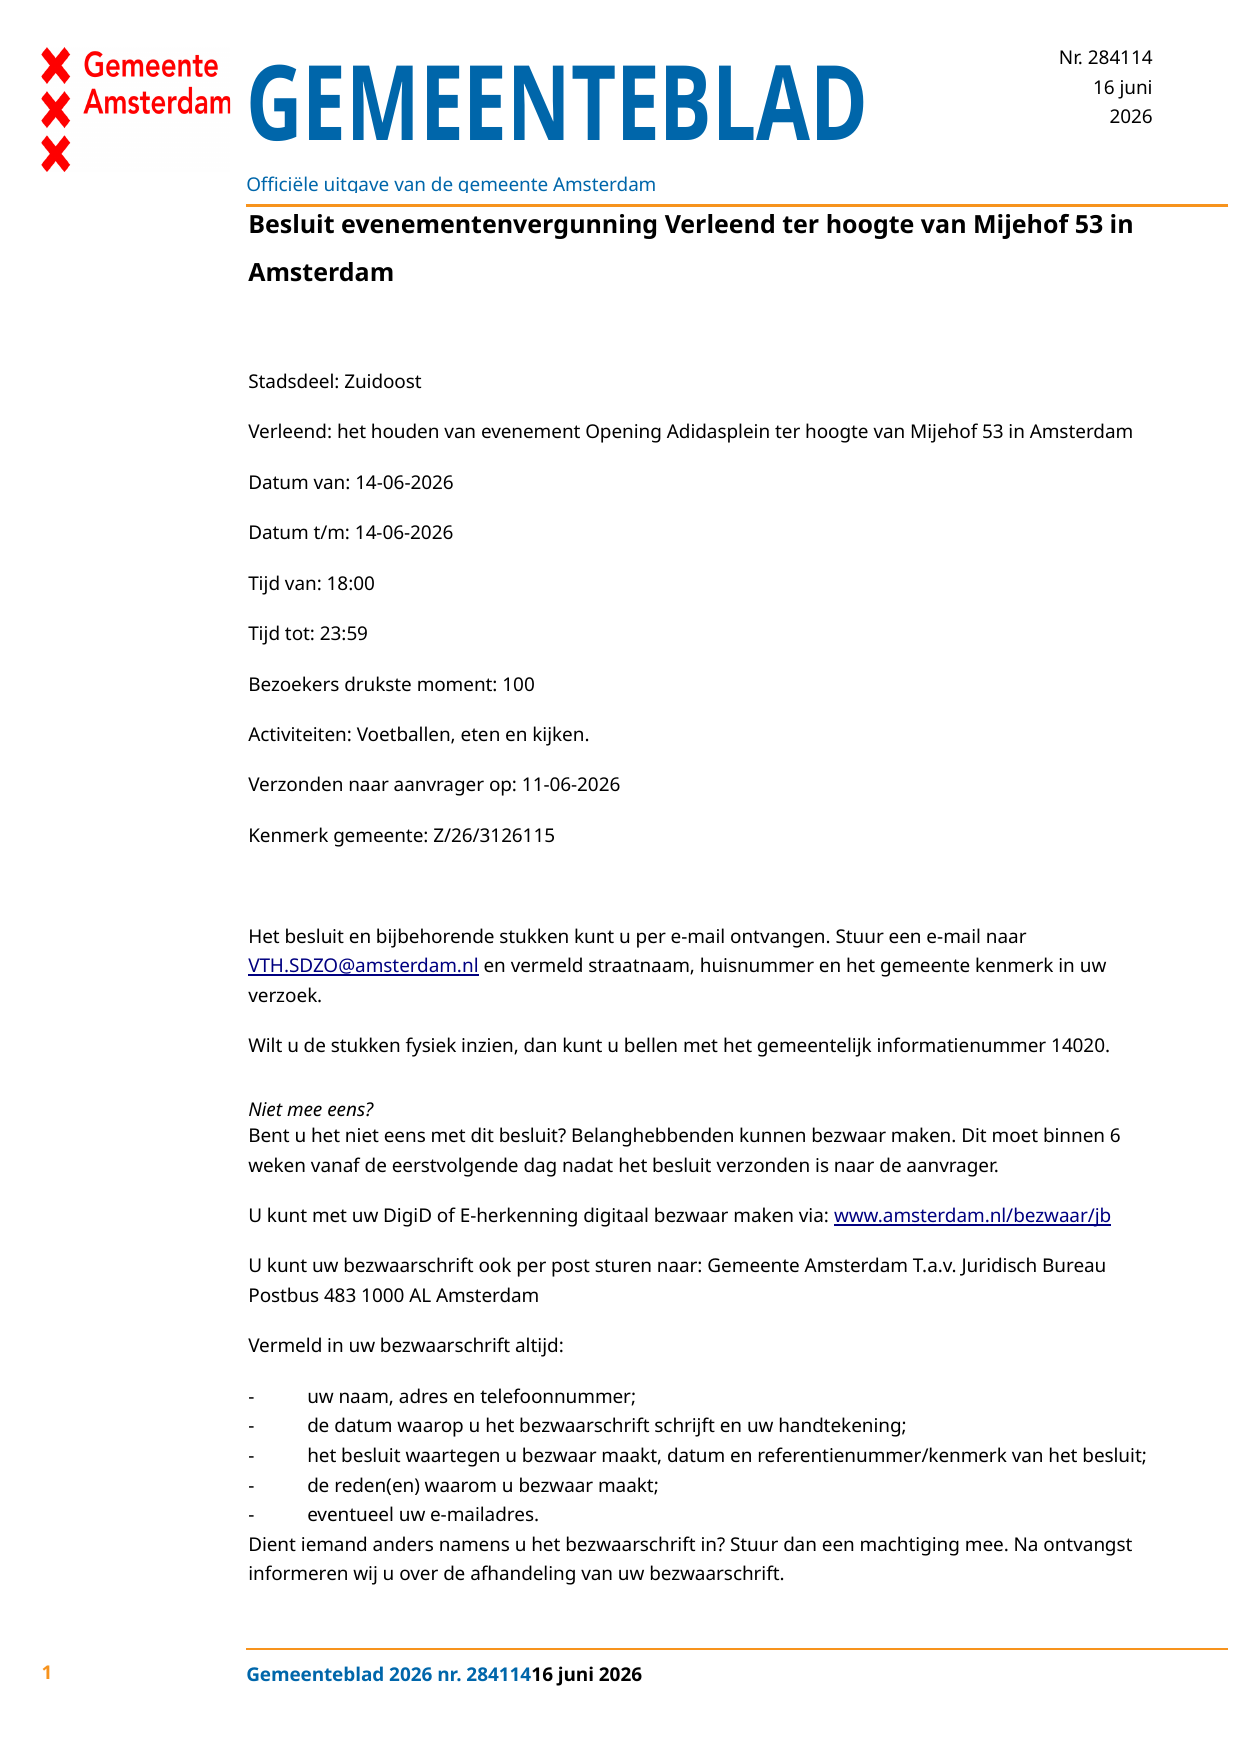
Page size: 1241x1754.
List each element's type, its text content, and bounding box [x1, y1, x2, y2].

text Kenmerk gemeente: Z/26/3126115 [248, 822, 1152, 848]
text Verzonden naar aanvrager op: 11-06-2026 [248, 772, 1152, 797]
text Stadsdeel: Zuidoost [248, 368, 1152, 394]
text Datum t/m: 14-06-2026 [248, 519, 1152, 545]
text Bent u het niet eens met dit besluit? Belanghebbenden kunnen bezwaar maken. Dit moet binnen 6 weken vanaf de eerstvolgende dag nadat het besluit verzonden is naar de aanvrager. [248, 1122, 1152, 1177]
text Het besluit en bijbehorende stukken kunt u per e-mail ontvangen. Stuur een e-mail naar VTH.SDZO@amsterdam.nl en vermeld straatnaam, huisnummer en het gemeente kenmerk in uw verzoek. [248, 923, 1152, 1008]
list de datum waarop u het bezwaarschrift schrijft en uw handtekening; [248, 1413, 1152, 1438]
text Activiteiten: Voetballen, eten en kijken. [248, 721, 1152, 747]
list de reden(en) waarom u bezwaar maakt; [248, 1472, 1152, 1497]
text Wilt u de stukken fysiek inzien, dan kunt u bellen met het gemeentelijk informatienummer 14020. [248, 1032, 1152, 1058]
text Vermeld in uw bezwaarschrift altijd: [248, 1333, 1152, 1358]
list uw naam, adres en telefoonnummer; [248, 1383, 1152, 1409]
text U kunt met uw DigiD of E-herkenning digitaal bezwaar maken via: www.amsterdam.nl/bezwaar/jb [248, 1202, 1152, 1228]
text Dient iemand anders namens u het bezwaarschrift in? Stuur dan een machtiging mee. Na ontvangst informeren wij u over de afhandeling van uw bezwaarschrift. [248, 1531, 1152, 1586]
text Datum van: 14-06-2026 [248, 469, 1152, 495]
picture [41, 47, 231, 172]
text Niet mee eens? [248, 1096, 1152, 1122]
list het besluit waartegen u bezwaar maakt, datum en referentienummer/kenmerk van het besluit; [248, 1442, 1152, 1468]
text U kunt uw bezwaarschrift ook per post sturen naar: Gemeente Amsterdam T.a.v. Juridisch Bureau Postbus 483 1000 AL Amsterdam [248, 1253, 1152, 1308]
text Verleend: het houden van evenement Opening Adidasplein ter hoogte van Mijehof 53 in Amsterdam [248, 419, 1152, 444]
text Bezoekers drukste moment: 100 [248, 671, 1152, 697]
text Besluit evenementenvergunning Verleend ter hoogte van Mijehof 53 in Amsterdam [248, 207, 1152, 288]
text Tijd tot: 23:59 [248, 620, 1152, 646]
text Tijd van: 18:00 [248, 570, 1152, 596]
list eventueel uw e-mailadres. [248, 1501, 1152, 1527]
